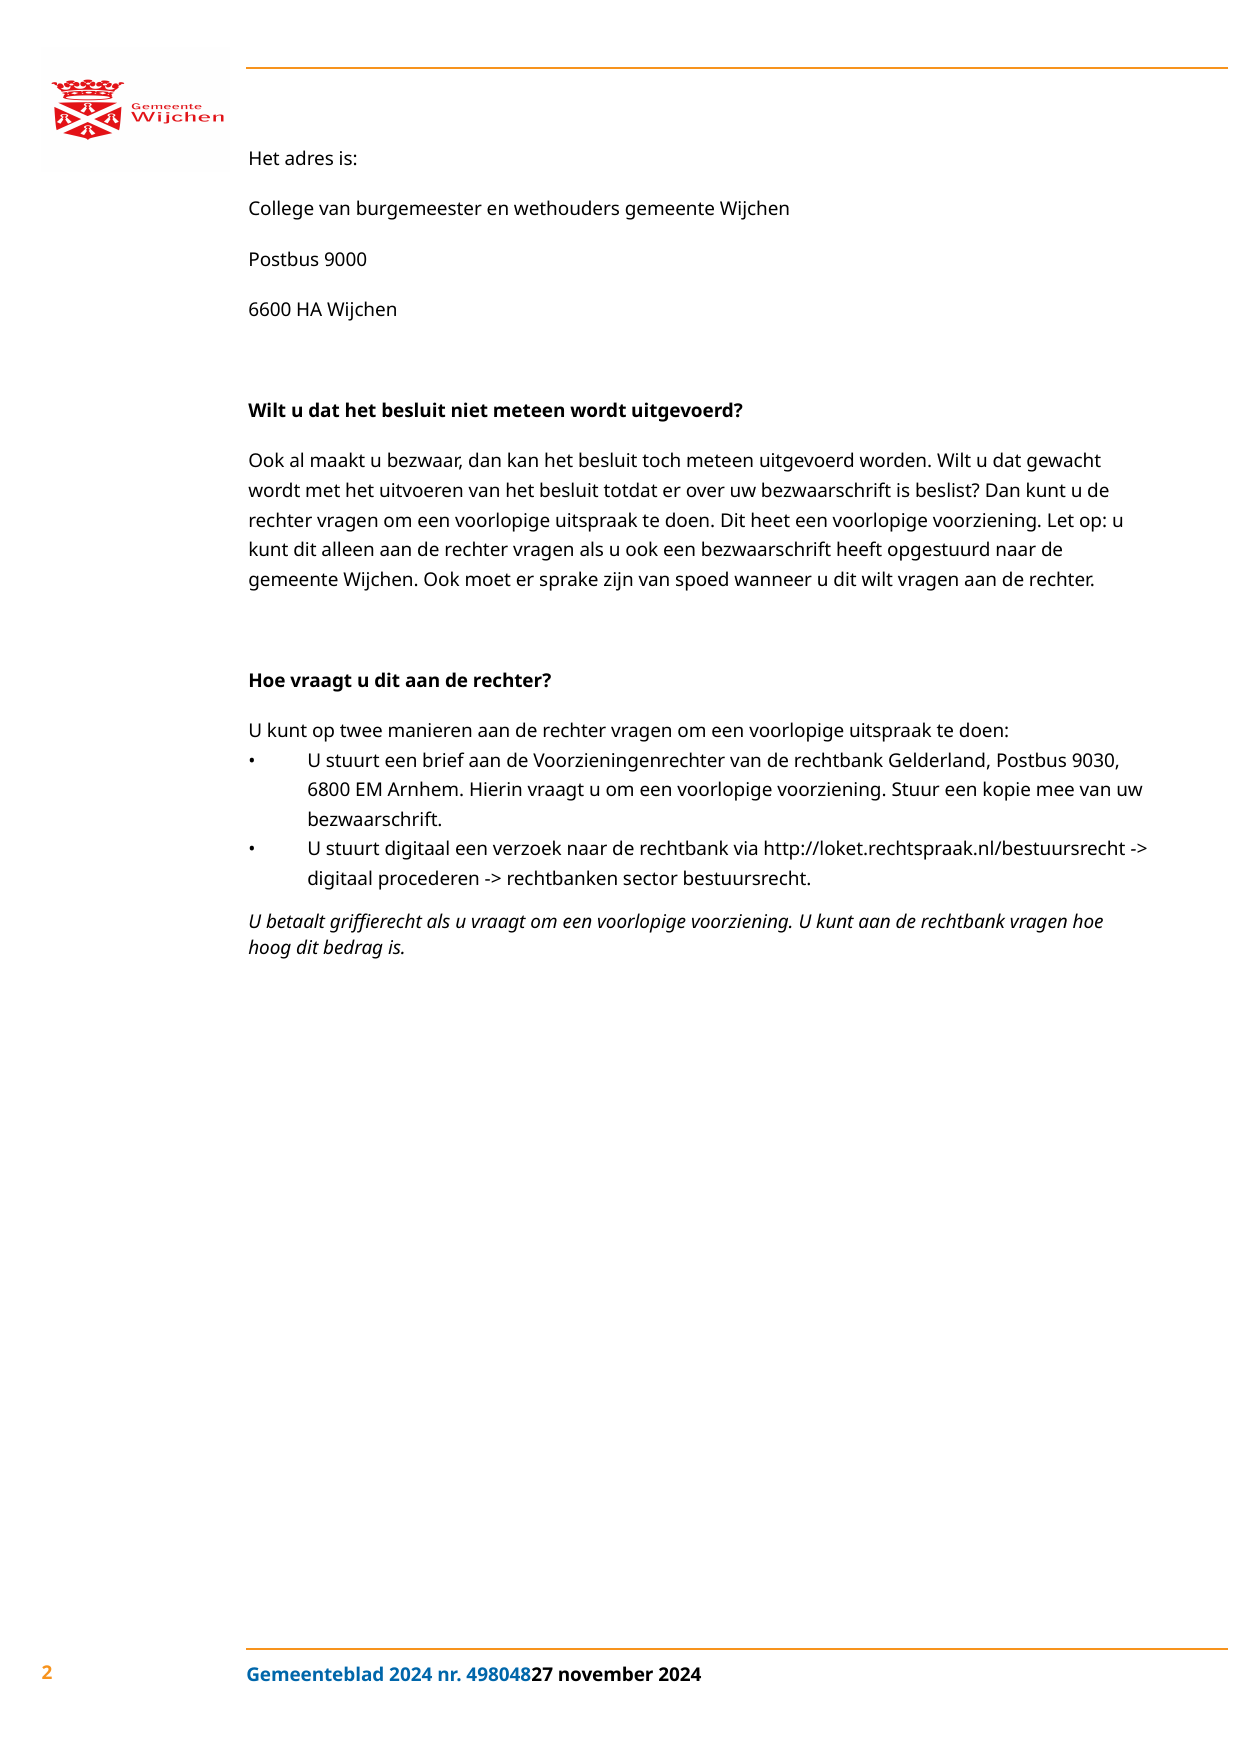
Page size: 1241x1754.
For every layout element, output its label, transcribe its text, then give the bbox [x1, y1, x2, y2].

text Ook al maakt u bezwaar, dan kan het besluit toch meteen uitgevoerd worden. Wilt u dat gewacht wordt met het uitvoeren van het besluit totdat er over uw bezwaarschrift is beslist? Dan kunt u de rechter vragen om een voorlopige uitspraak te doen. Dit heet een voorlopige voorziening. Let op: u kunt dit alleen aan de rechter vragen als u ook een bezwaarschrift heeft opgestuurd naar de gemeente Wijchen. Ook moet er sprake zijn van spoed wanneer u dit wilt vragen aan de rechter. [248, 448, 1152, 592]
text 6600 HA Wijchen [248, 296, 1152, 322]
text Het adres is: [248, 145, 1152, 171]
text Postbus 9000 [248, 246, 1152, 272]
text U betaalt griffierecht als u vraagt om een voorlopige voorziening. U kunt aan de rechtbank vragen hoe hoog dit bedrag is. [248, 908, 1152, 960]
list U stuurt digitaal een verzoek naar de rechtbank via http://loket.rechtspraak.nl/bestuursrecht -> digitaal procederen -> rechtbanken sector bestuursrecht. [248, 836, 1152, 891]
list U stuurt een brief aan de Voorzieningenrechter van de rechtbank Gelderland, Postbus 9030, 6800 EM Arnhem. Hierin vraagt u om een voorlopige voorziening. Stuur een kopie mee van uw bezwaarschrift. [248, 747, 1152, 832]
text College van burgemeester en wethouders gemeente Wijchen [248, 196, 1152, 221]
text Hoe vraagt u dit aan de rechter? [248, 667, 1152, 693]
text U kunt op twee manieren aan de rechter vragen om een voorlopige uitspraak te doen: [248, 717, 1152, 743]
picture [41, 47, 231, 172]
text Wilt u dat het besluit niet meteen wordt uitgevoerd? [248, 397, 1152, 423]
